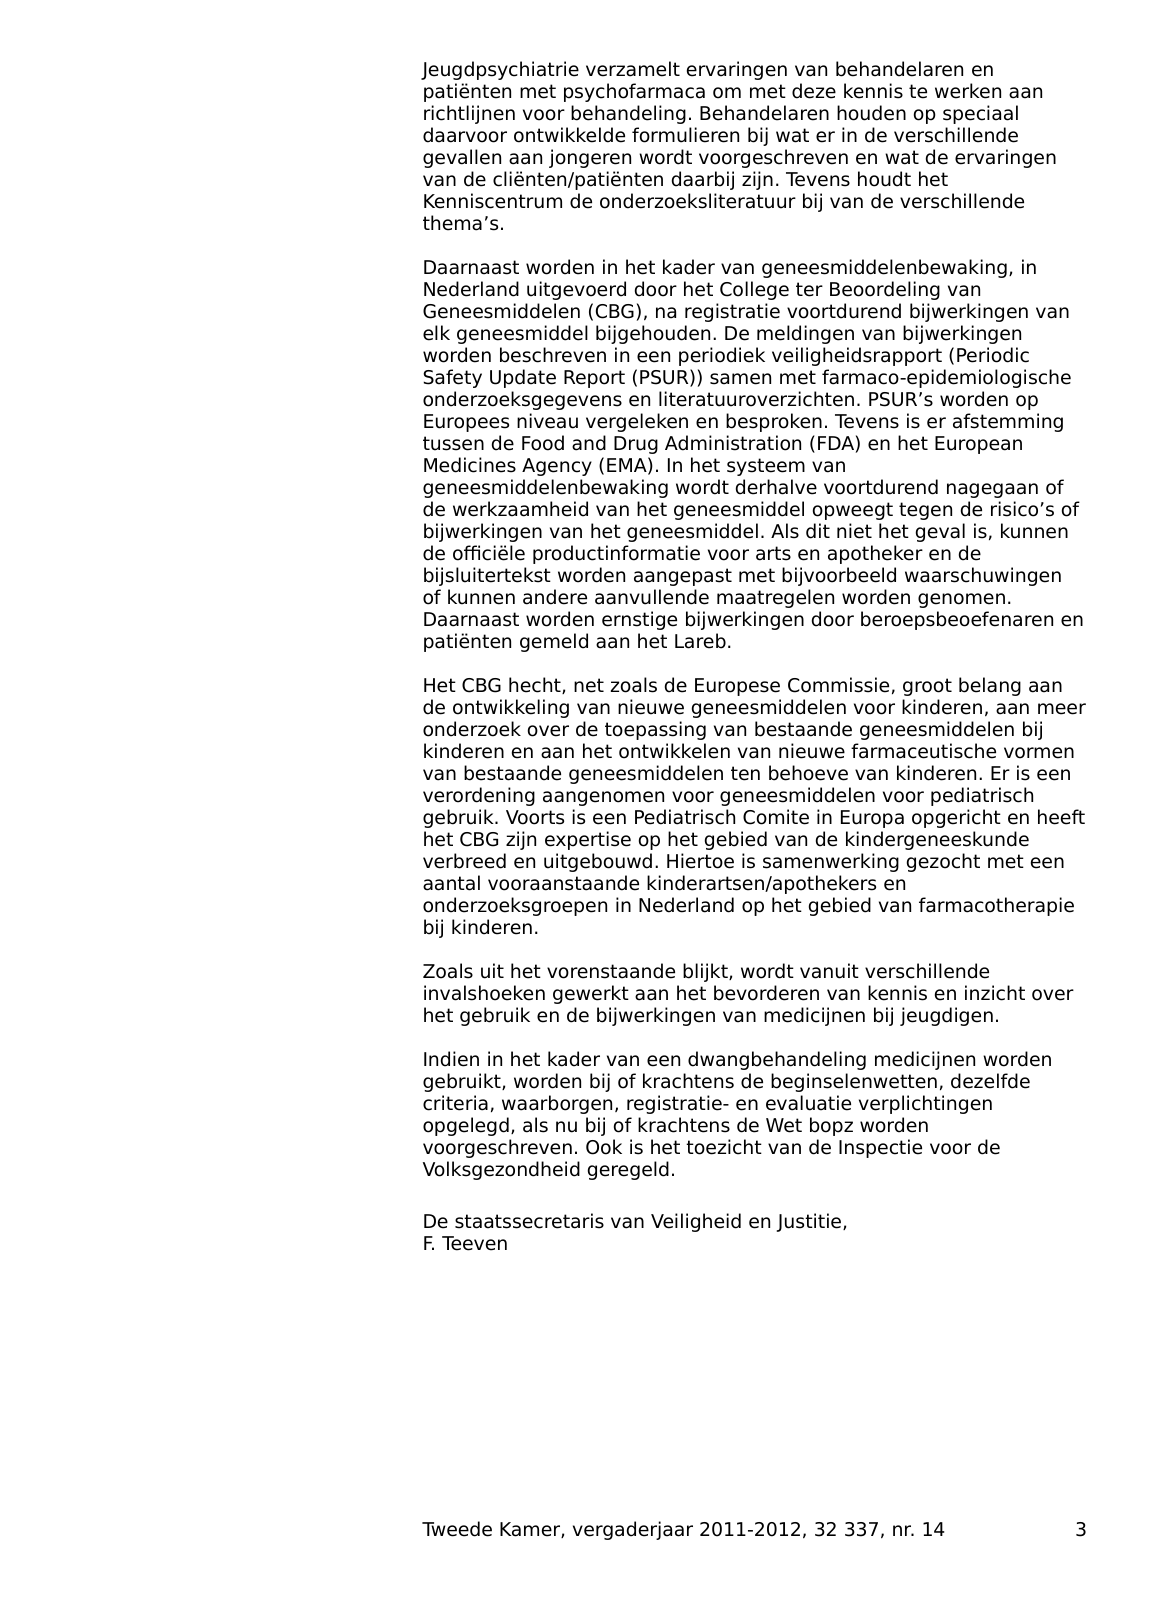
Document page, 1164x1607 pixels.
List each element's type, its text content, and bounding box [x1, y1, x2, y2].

text Het CBG hecht, net zoals de Europese Commissie, groot belang aan de ontwikkeling van nieuwe geneesmiddelen voor kinderen, aan meer onderzoek over de toepassing van bestaande geneesmiddelen bij kinderen en aan het ontwikkelen van nieuwe farmaceutische vormen van bestaande geneesmiddelen ten behoeve van kinderen. Er is een verordening aangenomen voor geneesmiddelen voor pediatrisch gebruik. Voorts is een Pediatrisch Comite in Europa opgericht en heeft het CBG zijn expertise op het gebied van de kindergeneeskunde verbreed en uitgebouwd. Hiertoe is samenwerking gezocht met een aantal vooraanstaande kinderartsen/apothekers en onderzoeksgroepen in Nederland op het gebied van farmacotherapie bij kinderen. [422, 675, 1087, 939]
text Zoals uit het vorenstaande blijkt, wordt vanuit verschillende invalshoeken gewerkt aan het bevorderen van kennis en inzicht over het gebruik en de bijwerkingen van medicijnen bij jeugdigen. [422, 961, 1087, 1027]
text Indien in het kader van een dwangbehandeling medicijnen worden gebruikt, worden bij of krachtens de beginselenwetten, dezelfde criteria, waarborgen, registratie- en evaluatie verplichtingen opgelegd, als nu bij of krachtens de Wet bopz worden voorgeschreven. Ook is het toezicht van de Inspectie voor de Volksgezondheid geregeld. [422, 1049, 1087, 1181]
text De staatssecretaris van Veiligheid en Justitie, F. Teeven [422, 1211, 1087, 1255]
text Daarnaast worden in het kader van geneesmiddelenbewaking, in Nederland uitgevoerd door het College ter Beoordeling van Geneesmiddelen (CBG), na registratie voortdurend bijwerkingen van elk geneesmiddel bijgehouden. De meldingen van bijwerkingen worden beschreven in een periodiek veiligheidsrapport (Periodic Safety Update Report (PSUR)) samen met farmaco-epidemiologische onderzoeksgegevens en literatuuroverzichten. PSUR’s worden op Europees niveau vergeleken en besproken. Tevens is er afstemming tussen de Food and Drug Administration (FDA) en het European Medicines Agency (EMA). In het systeem van geneesmiddelenbewaking wordt derhalve voortdurend nagegaan of de werkzaamheid van het geneesmiddel opweegt tegen de risico’s of bijwerkingen van het geneesmiddel. Als dit niet het geval is, kunnen de officiële productinformatie voor arts en apotheker en de bijsluitertekst worden aangepast met bijvoorbeeld waarschuwingen of kunnen andere aanvullende maatregelen worden genomen. Daarnaast worden ernstige bijwerkingen door beroepsbeoefenaren en patiënten gemeld aan het Lareb. [422, 257, 1087, 653]
text Jeugdpsychiatrie verzamelt ervaringen van behandelaren en patiënten met psychofarmaca om met deze kennis te werken aan richtlijnen voor behandeling. Behandelaren houden op speciaal daarvoor ontwikkelde formulieren bij wat er in de verschillende gevallen aan jongeren wordt voorgeschreven en wat de ervaringen van de cliënten/patiënten daarbij zijn. Tevens houdt het Kenniscentrum de onderzoeksliteratuur bij van de verschillende thema’s. [422, 59, 1087, 235]
